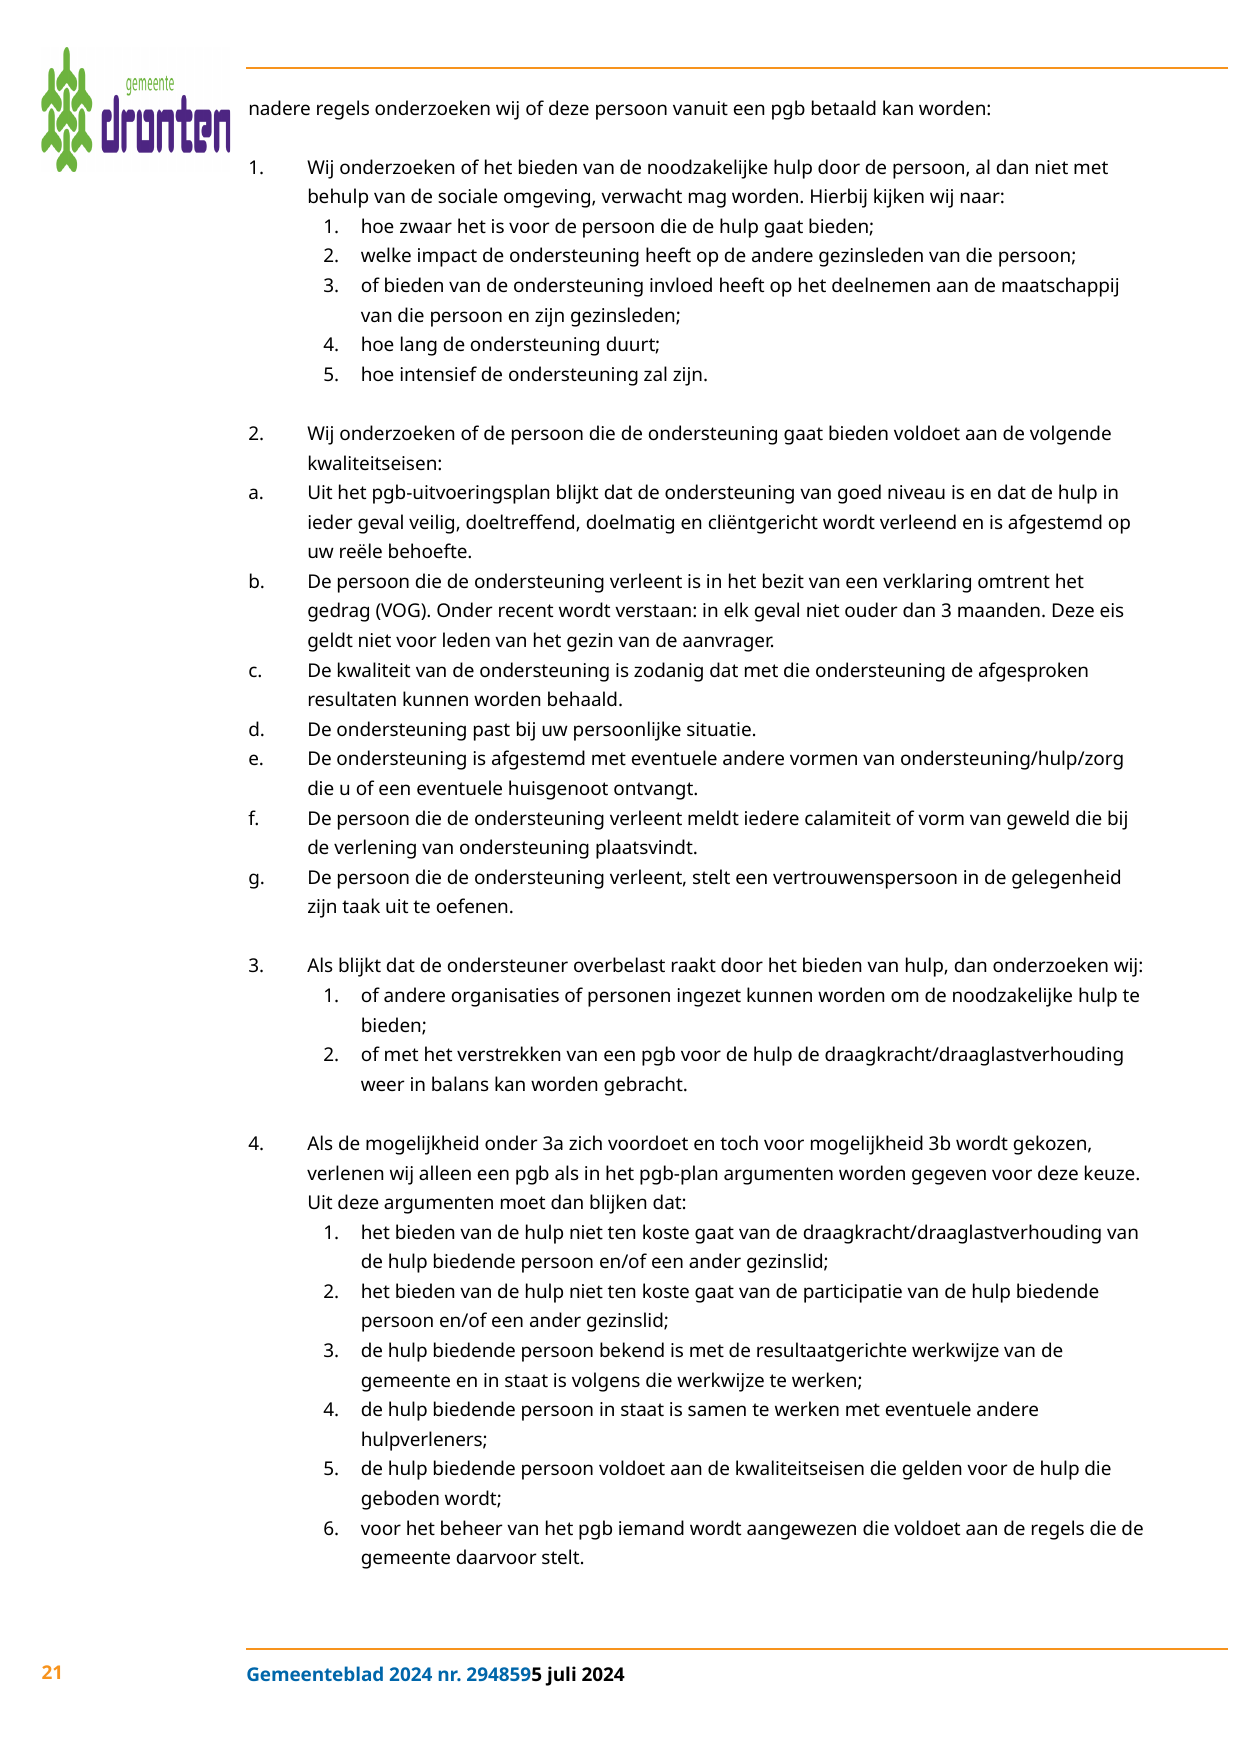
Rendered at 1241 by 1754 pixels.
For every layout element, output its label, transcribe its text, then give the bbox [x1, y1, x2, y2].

list De kwaliteit van de ondersteuning is zodanig dat met die ondersteuning de afgesproken resultaten kunnen worden behaald. [248, 657, 1152, 712]
list hoe intensief de ondersteuning zal zijn. [323, 361, 1152, 387]
list de hulp biedende persoon in staat is samen te werken met eventuele andere hulpverleners; [323, 1396, 1152, 1452]
list De ondersteuning is afgestemd met eventuele andere vormen van ondersteuning/hulp/zorg die u of een eventuele huisgenoot ontvangt. [248, 746, 1152, 801]
list het bieden van de hulp niet ten koste gaat van de participatie van de hulp biedende persoon en/of een ander gezinslid; [323, 1278, 1152, 1333]
list de hulp biedende persoon bekend is met de resultaatgerichte werkwijze van de gemeente en in staat is volgens die werkwijze te werken; [323, 1337, 1152, 1393]
list Uit het pgb-uitvoeringsplan blijkt dat de ondersteuning van goed niveau is en dat de hulp in ieder geval veilig, doeltreffend, doelmatig en cliëntgericht wordt verleend en is afgestemd op uw reële behoefte. [248, 479, 1152, 564]
list of bieden van de ondersteuning invloed heeft op het deelnemen aan de maatschappij van die persoon en zijn gezinsleden; [323, 272, 1152, 328]
text nadere regels onderzoeken wij of deze persoon vanuit een pgb betaald kan worden: [248, 95, 1152, 121]
list hoe zwaar het is voor de persoon die de hulp gaat bieden; [323, 213, 1152, 239]
list De persoon die de ondersteuning verleent is in het bezit van een verklaring omtrent het gedrag (VOG). Onder recent wordt verstaan: in elk geval niet ouder dan 3 maanden. Deze eis geldt niet voor leden van het gezin van de aanvrager. [248, 568, 1152, 653]
list Als de mogelijkheid onder 3a zich voordoet en toch voor mogelijkheid 3b wordt gekozen, verlenen wij alleen een pgb als in het pgb-plan argumenten worden gegeven voor deze keuze. Uit deze argumenten moet dan blijken dat: [248, 1130, 1152, 1215]
list welke impact de ondersteuning heeft op de andere gezinsleden van die persoon; [323, 243, 1152, 268]
list of andere organisaties of personen ingezet kunnen worden om de noodzakelijke hulp te bieden; [323, 982, 1152, 1038]
list het bieden van de hulp niet ten koste gaat van de draagkracht/draaglastverhouding van de hulp biedende persoon en/of een ander gezinslid; [323, 1219, 1152, 1274]
list Wij onderzoeken of het bieden van de noodzakelijke hulp door de persoon, al dan niet met behulp van de sociale omgeving, verwacht mag worden. Hierbij kijken wij naar: [248, 154, 1152, 209]
list Wij onderzoeken of de persoon die de ondersteuning gaat bieden voldoet aan de volgende kwaliteitseisen: [248, 420, 1152, 476]
list de hulp biedende persoon voldoet aan de kwaliteitseisen die gelden voor de hulp die geboden wordt; [323, 1456, 1152, 1511]
picture [41, 47, 231, 172]
list De persoon die de ondersteuning verleent, stelt een vertrouwenspersoon in de gelegenheid zijn taak uit te oefenen. [248, 864, 1152, 919]
list voor het beheer van het pgb iemand wordt aangewezen die voldoet aan de regels die de gemeente daarvoor stelt. [323, 1515, 1152, 1570]
list hoe lang de ondersteuning duurt; [323, 331, 1152, 357]
list De ondersteuning past bij uw persoonlijke situatie. [248, 716, 1152, 742]
list Als blijkt dat de ondersteuner overbelast raakt door het bieden van hulp, dan onderzoeken wij: [248, 953, 1152, 978]
list of met het verstrekken van een pgb voor de hulp de draagkracht/draaglastverhouding weer in balans kan worden gebracht. [323, 1041, 1152, 1097]
list De persoon die de ondersteuning verleent meldt iedere calamiteit of vorm van geweld die bij de verlening van ondersteuning plaatsvindt. [248, 805, 1152, 860]
